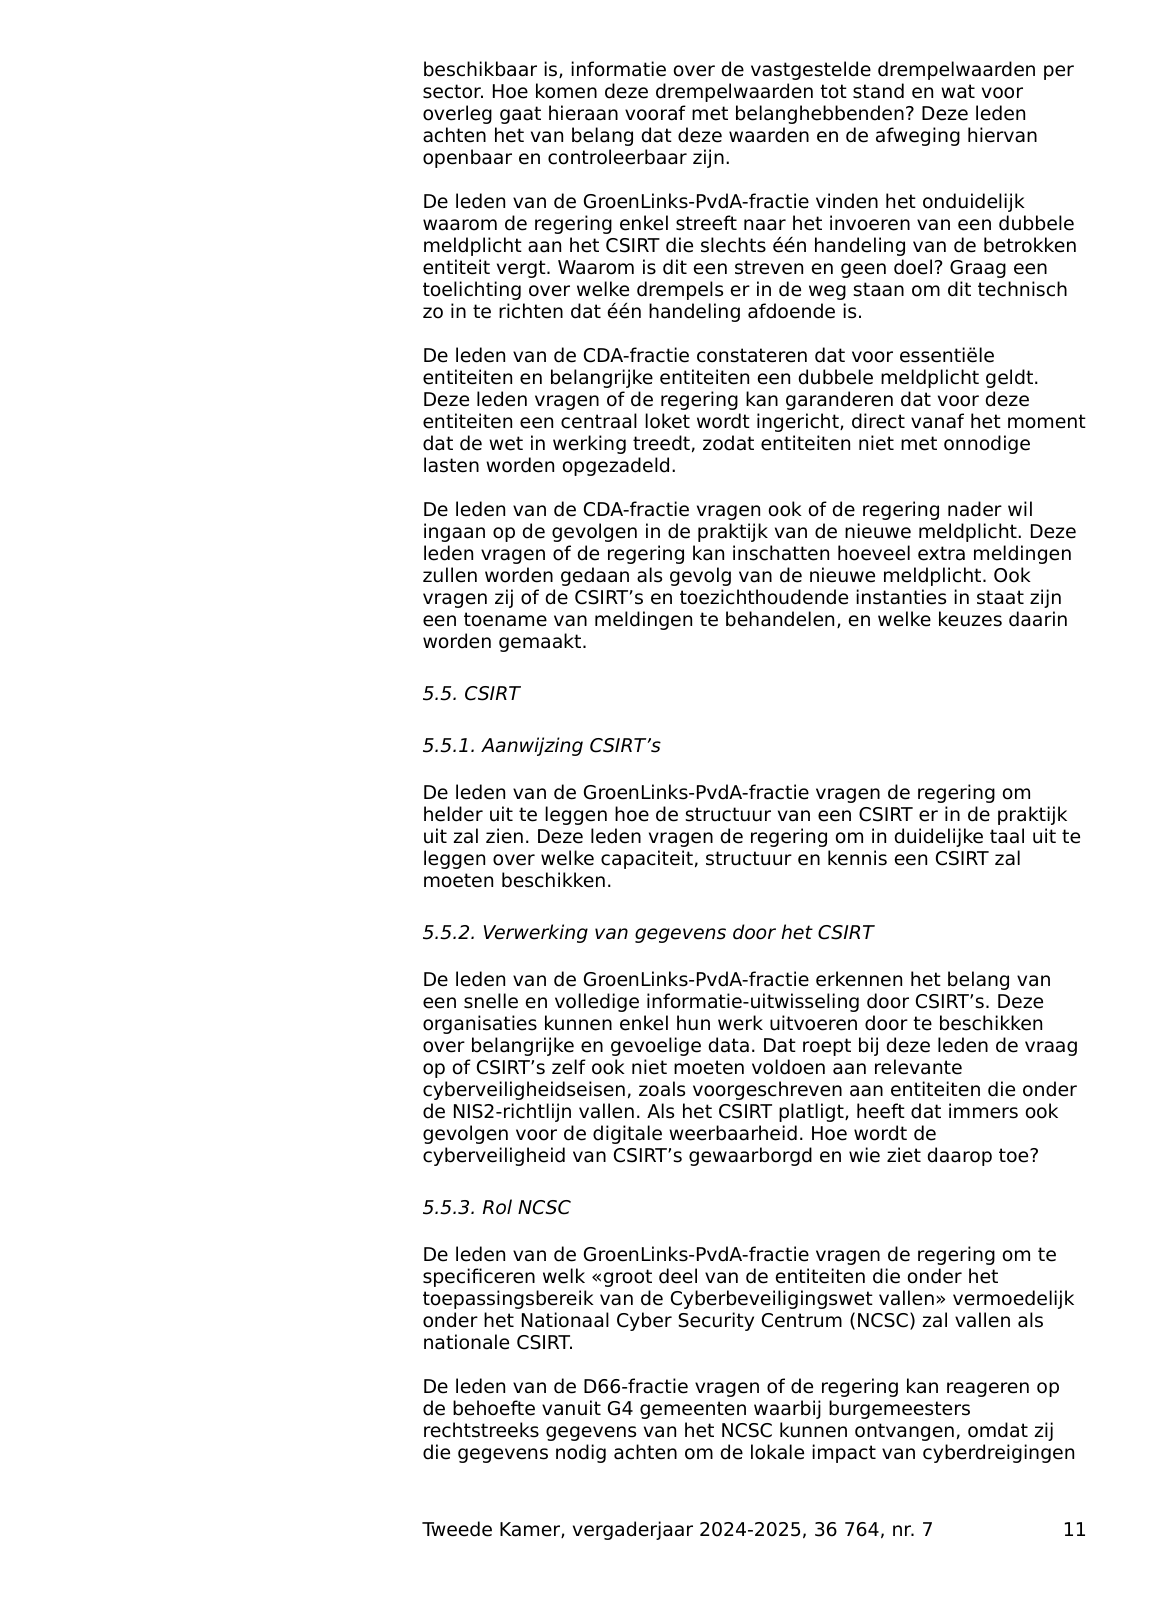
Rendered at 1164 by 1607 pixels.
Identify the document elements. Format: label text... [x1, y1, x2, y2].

text De leden van de GroenLinks-PvdA-fractie vragen de regering om te specificeren welk «groot deel van de entiteiten die onder het toepassingsbereik van de Cyberbeveiligingswet vallen» vermoedelijk onder het Nationaal Cyber Security Centrum (NCSC) zal vallen als nationale CSIRT. [422, 1244, 1087, 1354]
text De leden van de GroenLinks-PvdA-fractie vinden het onduidelijk waarom de regering enkel streeft naar het invoeren van een dubbele meldplicht aan het CSIRT die slechts één handeling van de betrokken entiteit vergt. Waarom is dit een streven en geen doel? Graag een toelichting over welke drempels er in de weg staan om dit technisch zo in te richten dat één handeling afdoende is. [422, 191, 1087, 323]
subtitle 5.5.3. Rol NCSC [422, 1197, 1087, 1219]
subtitle 5.5. CSIRT [422, 683, 1087, 705]
text De leden van de GroenLinks-PvdA-fractie vragen de regering om helder uit te leggen hoe de structuur van een CSIRT er in de praktijk uit zal zien. Deze leden vragen de regering om in duidelijke taal uit te leggen over welke capaciteit, structuur en kennis een CSIRT zal moeten beschikken. [422, 782, 1087, 892]
subtitle 5.5.2. Verwerking van gegevens door het CSIRT [422, 922, 1087, 944]
subtitle 5.5.1. Aanwijzing CSIRT’s [422, 735, 1087, 757]
text De leden van de D66-fractie vragen of de regering kan reageren op de behoefte vanuit G4 gemeenten waarbij burgemeesters rechtstreeks gegevens van het NCSC kunnen ontvangen, omdat zij die gegevens nodig achten om de lokale impact van cyberdreigingen [422, 1376, 1087, 1464]
text De leden van de GroenLinks-PvdA-fractie erkennen het belang van een snelle en volledige informatie-uitwisseling door CSIRT’s. Deze organisaties kunnen enkel hun werk uitvoeren door te beschikken over belangrijke en gevoelige data. Dat roept bij deze leden de vraag op of CSIRT’s zelf ook niet moeten voldoen aan relevante cyberveiligheidseisen, zoals voorgeschreven aan entiteiten die onder de NIS2-richtlijn vallen. Als het CSIRT platligt, heeft dat immers ook gevolgen voor de digitale weerbaarheid. Hoe wordt de cyberveiligheid van CSIRT’s gewaarborgd en wie ziet daarop toe? [422, 969, 1087, 1167]
text De leden van de CDA-fractie vragen ook of de regering nader wil ingaan op de gevolgen in de praktijk van de nieuwe meldplicht. Deze leden vragen of de regering kan inschatten hoeveel extra meldingen zullen worden gedaan als gevolg van de nieuwe meldplicht. Ook vragen zij of de CSIRT’s en toezichthoudende instanties in staat zijn een toename van meldingen te behandelen, en welke keuzes daarin worden gemaakt. [422, 499, 1087, 653]
text beschikbaar is, informatie over de vastgestelde drempelwaarden per sector. Hoe komen deze drempelwaarden tot stand en wat voor overleg gaat hieraan vooraf met belanghebbenden? Deze leden achten het van belang dat deze waarden en de afweging hiervan openbaar en controleerbaar zijn. [422, 59, 1087, 169]
text De leden van de CDA-fractie constateren dat voor essentiële entiteiten en belangrijke entiteiten een dubbele meldplicht geldt. Deze leden vragen of de regering kan garanderen dat voor deze entiteiten een centraal loket wordt ingericht, direct vanaf het moment dat de wet in werking treedt, zodat entiteiten niet met onnodige lasten worden opgezadeld. [422, 345, 1087, 477]
